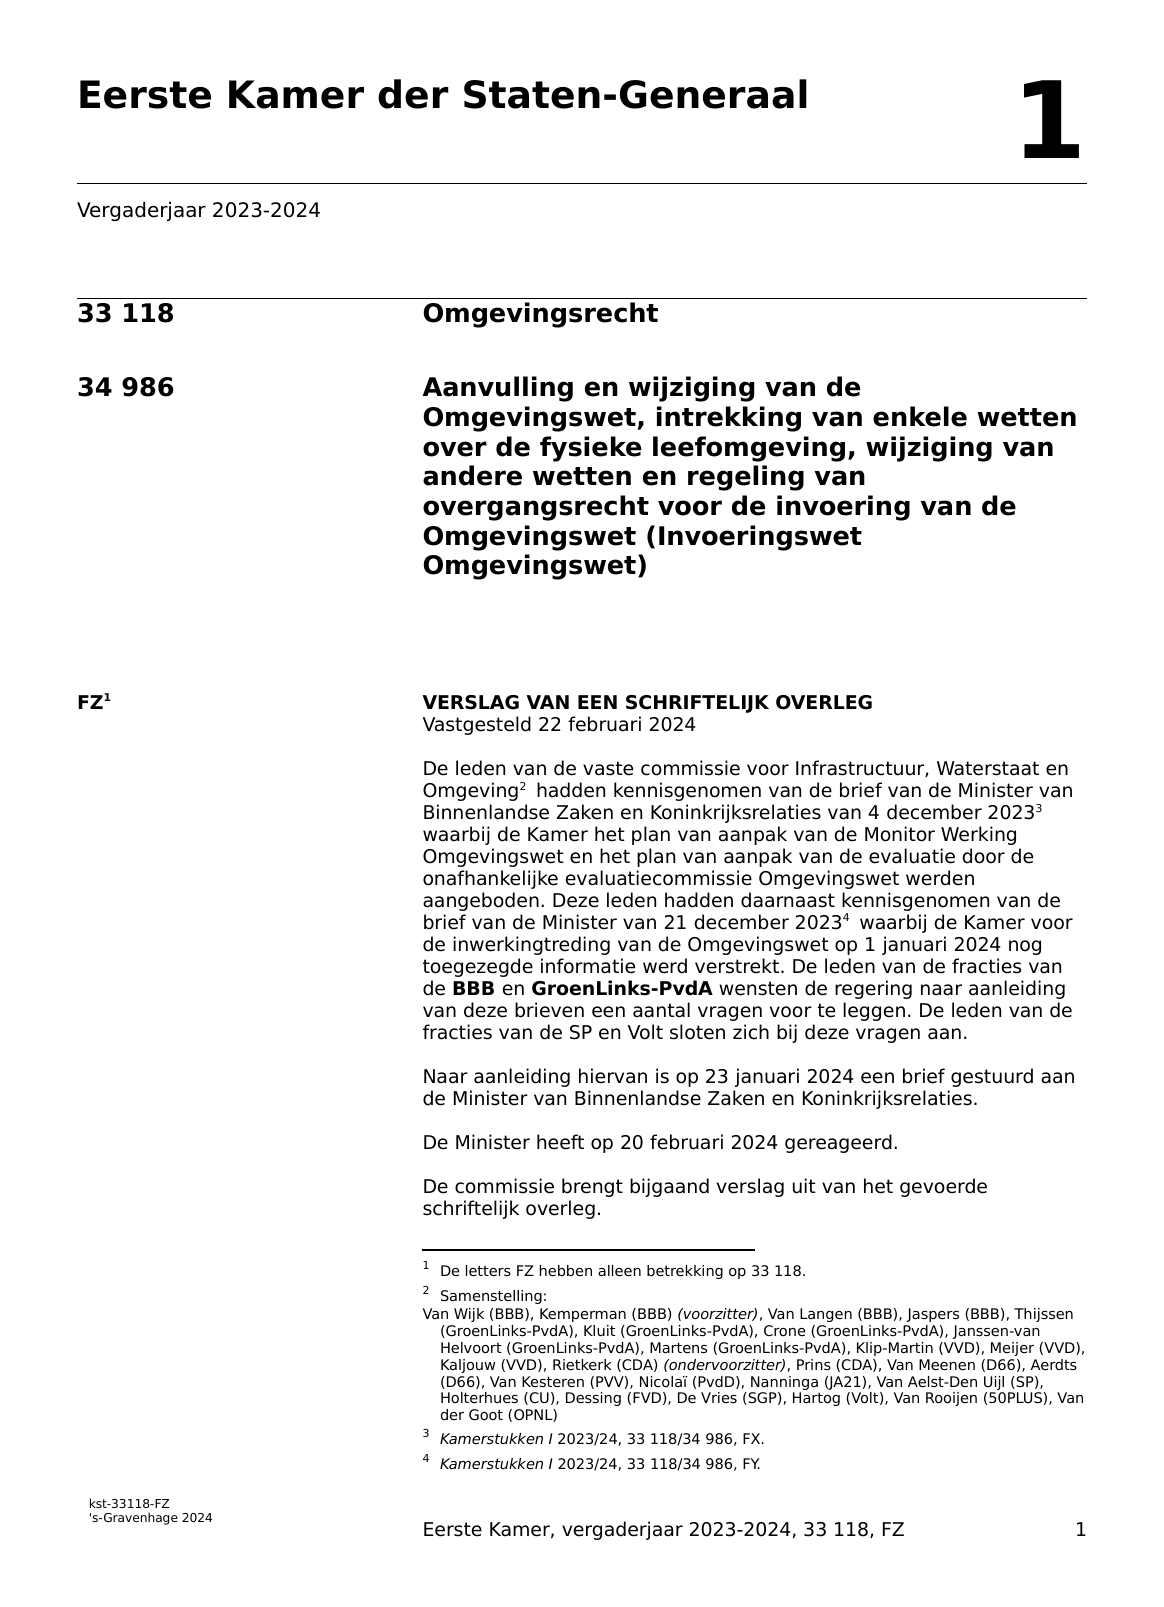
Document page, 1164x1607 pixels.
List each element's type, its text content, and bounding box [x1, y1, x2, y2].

text Vastgesteld 22 februari 2024 [422, 714, 1087, 736]
table_cell Vergaderjaar 2023-2024 [77, 184, 1087, 298]
table_header Eerste Kamer der Staten-Generaal [77, 59, 886, 183]
text 's-Gravenhage 2024 [88, 1511, 323, 1525]
subtitle 33 118 Omgevingsrecht [77, 299, 1087, 329]
text De leden van de vaste commissie voor Infrastructuur, Waterstaat en Omgeving hadden kennisgenomen van de brief van de Minister van Binnenlandse Zaken en Koninkrijksrelaties van 4 december 2023 waarbij de Kamer het plan van aanpak van de Monitor Werking Omgevingswet en het plan van aanpak van de evaluatie door de onafhankelijke evaluatiecommissie Omgevingswet werden aangeboden. Deze leden hadden daarnaast kennisgenomen van de brief van de Minister van 21 december 2023 waarbij de Kamer voor de inwerkingtreding van de Omgevingswet op 1 januari 2024 nog toegezegde informatie werd verstrekt. De leden van de fracties van de BBB en GroenLinks-PvdA wensten de regering naar aanleiding van deze brieven een aantal vragen voor te leggen. De leden van de fracties van de SP en Volt sloten zich bij deze vragen aan. [422, 758, 1087, 1044]
text Kamerstukken I 2023/24, 33 118/34 986, FY. [422, 1452, 1087, 1474]
subtitle 34 986 Aanvulling en wijziging van de Omgevingswet, intrekking van enkele wetten over de fysieke leefomgeving, wijziging van andere wetten en regeling van overgangsrecht voor de invoering van de Omgevingswet (Invoeringswet Omgevingswet) [77, 373, 1087, 581]
table_header 1 [886, 59, 1087, 183]
text De commissie brengt bijgaand verslag uit van het gevoerde schriftelijk overleg. [422, 1176, 1087, 1220]
text kst-33118-FZ [88, 1497, 323, 1511]
text Kamerstukken I 2023/24, 33 118/34 986, FX. [422, 1427, 1087, 1449]
text Naar aanleiding hiervan is op 23 januari 2024 een brief gestuurd aan de Minister van Binnenlandse Zaken en Koninkrijksrelaties. [422, 1066, 1087, 1110]
text Samenstelling: [422, 1284, 1087, 1306]
text Van Wijk (BBB), Kemperman (BBB) (voorzitter), Van Langen (BBB), Jaspers (BBB), Thijssen (GroenLinks-PvdA), Kluit (GroenLinks-PvdA), Crone (GroenLinks-PvdA), Janssen-van Helvoort (GroenLinks-PvdA), Martens (GroenLinks-PvdA), Klip-Martin (VVD), Meijer (VVD), Kaljouw (VVD), Rietkerk (CDA) (ondervoorzitter), Prins (CDA), Van Meenen (D66), Aerdts (D66), Van Kesteren (PVV), Nicolaï (PvdD), Nanninga (JA21), Van Aelst-Den Uijl (SP), Holterhues (CU), Dessing (FVD), De Vries (SGP), Hartog (Volt), Van Rooijen (50PLUS), Van der Goot (OPNL) [422, 1306, 1087, 1424]
text De letters FZ hebben alleen betrekking op 33 118. [422, 1259, 1087, 1281]
subtitle FZ VERSLAG VAN EEN SCHRIFTELIJK OVERLEG [77, 692, 1087, 714]
text De Minister heeft op 20 februari 2024 gereageerd. [422, 1132, 1087, 1154]
